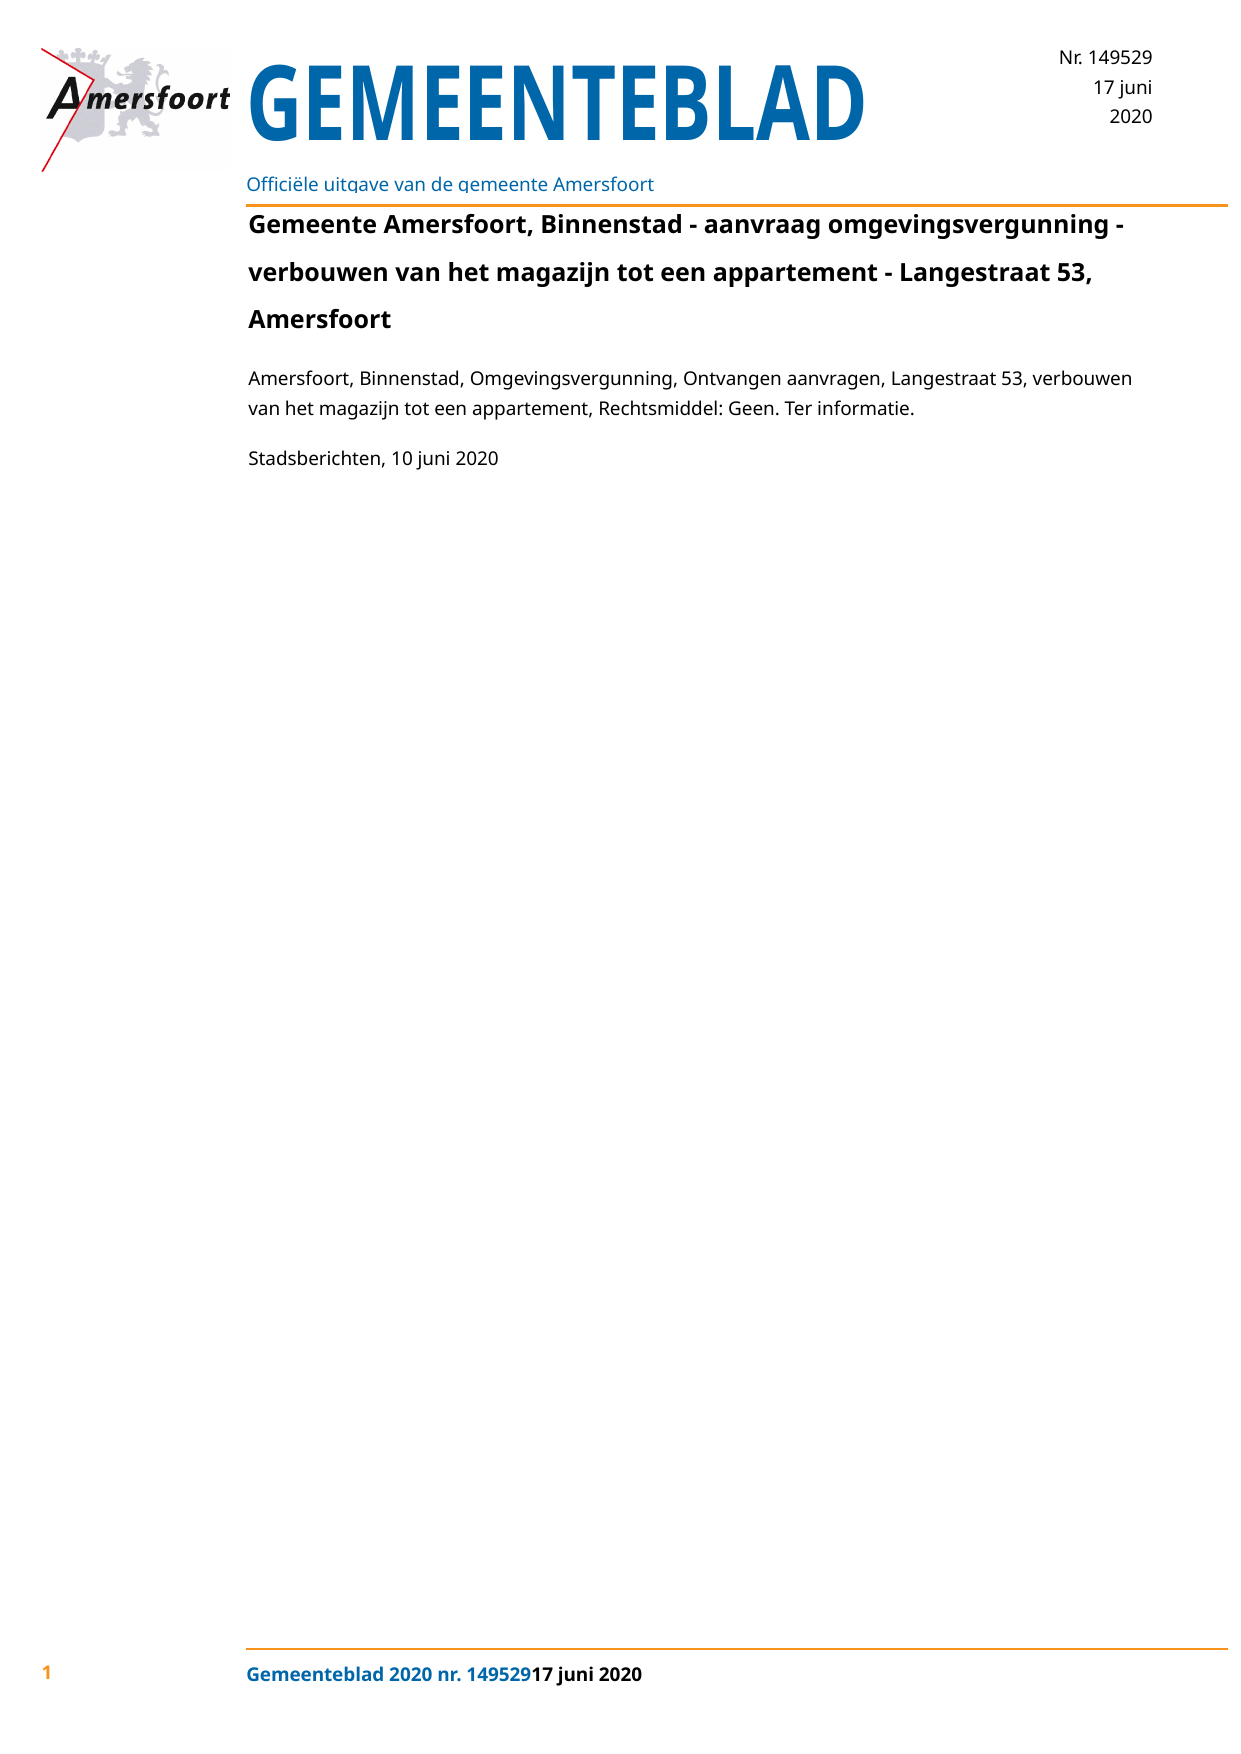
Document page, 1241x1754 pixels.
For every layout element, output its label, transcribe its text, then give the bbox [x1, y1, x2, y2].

text Gemeente Amersfoort, Binnenstad - aanvraag omgevingsvergunning - verbouwen van het magazijn tot een appartement - Langestraat 53, Amersfoort [248, 207, 1152, 336]
picture [41, 47, 231, 172]
text Stadsberichten, 10 juni 2020 [248, 446, 1152, 471]
text Amersfoort, Binnenstad, Omgevingsvergunning, Ontvangen aanvragen, Langestraat 53, verbouwen van het magazijn tot een appartement, Rechtsmiddel: Geen. Ter informatie. [248, 366, 1152, 421]
